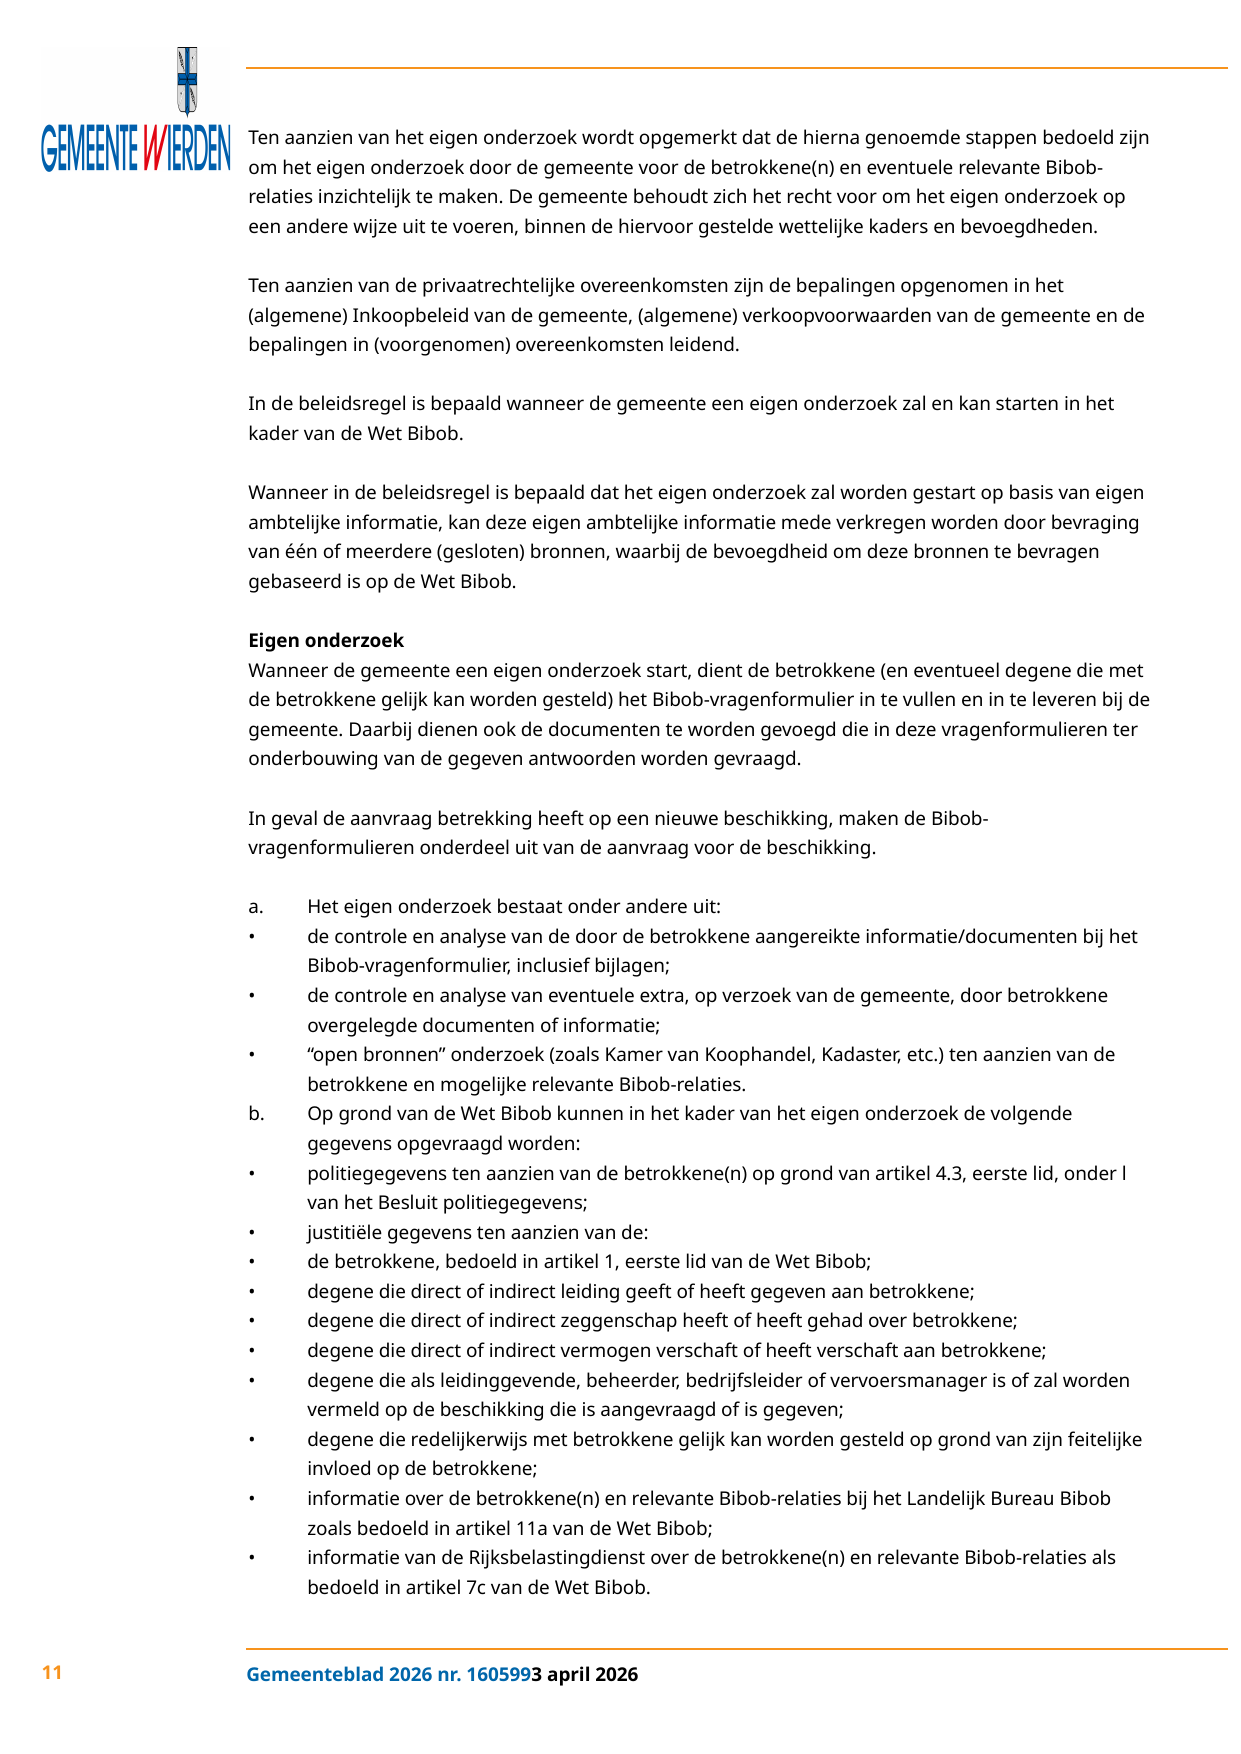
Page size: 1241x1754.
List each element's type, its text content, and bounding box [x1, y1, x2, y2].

list degene die direct of indirect leiding geeft of heeft gegeven aan betrokkene; [248, 1278, 1152, 1304]
text Eigen onderzoek [248, 627, 1152, 653]
list de betrokkene, bedoeld in artikel 1, eerste lid van de Wet Bibob; [248, 1248, 1152, 1274]
text In de beleidsregel is bepaald wanneer de gemeente een eigen onderzoek zal en kan starten in het kader van de Wet Bibob. [248, 391, 1152, 446]
text Wanneer in de beleidsregel is bepaald dat het eigen onderzoek zal worden gestart op basis van eigen ambtelijke informatie, kan deze eigen ambtelijke informatie mede verkregen worden door bevraging van één of meerdere (gesloten) bronnen, waarbij de bevoegdheid om deze bronnen te bevragen gebaseerd is op de Wet Bibob. [248, 479, 1152, 594]
text Ten aanzien van het eigen onderzoek wordt opgemerkt dat de hierna genoemde stappen bedoeld zijn om het eigen onderzoek door de gemeente voor de betrokkene(n) en eventuele relevante Bibob-relaties inzichtelijk te maken. De gemeente behoudt zich het recht voor om het eigen onderzoek op een andere wijze uit te voeren, binnen de hiervoor gestelde wettelijke kaders en bevoegdheden. [248, 124, 1152, 239]
list Op grond van de Wet Bibob kunnen in het kader van het eigen onderzoek de volgende gegevens opgevraagd worden: [248, 1101, 1152, 1156]
list informatie over de betrokkene(n) en relevante Bibob-relaties bij het Landelijk Bureau Bibob zoals bedoeld in artikel 11a van de Wet Bibob; [248, 1485, 1152, 1541]
picture [41, 47, 231, 172]
list degene die redelijkerwijs met betrokkene gelijk kan worden gesteld op grond van zijn feitelijke invloed op de betrokkene; [248, 1426, 1152, 1481]
list justitiële gegevens ten aanzien van de: [248, 1219, 1152, 1245]
list informatie van de Rijksbelastingdienst over de betrokkene(n) en relevante Bibob-relaties als bedoeld in artikel 7c van de Wet Bibob. [248, 1544, 1152, 1600]
list politiegegevens ten aanzien van de betrokkene(n) op grond van artikel 4.3, eerste lid, onder l van het Besluit politiegegevens; [248, 1160, 1152, 1215]
list degene die als leidinggevende, beheerder, bedrijfsleider of vervoersmanager is of zal worden vermeld op de beschikking die is aangevraagd of is gegeven; [248, 1367, 1152, 1422]
list “open bronnen” onderzoek (zoals Kamer van Koophandel, Kadaster, etc.) ten aanzien van de betrokkene en mogelijke relevante Bibob-relaties. [248, 1041, 1152, 1097]
list de controle en analyse van de door de betrokkene aangereikte informatie/documenten bij het Bibob-vragenformulier, inclusief bijlagen; [248, 923, 1152, 978]
list degene die direct of indirect vermogen verschaft of heeft verschaft aan betrokkene; [248, 1337, 1152, 1363]
list de controle en analyse van eventuele extra, op verzoek van de gemeente, door betrokkene overgelegde documenten of informatie; [248, 982, 1152, 1038]
list Het eigen onderzoek bestaat onder andere uit: [248, 893, 1152, 919]
text Ten aanzien van de privaatrechtelijke overeenkomsten zijn de bepalingen opgenomen in het (algemene) Inkoopbeleid van de gemeente, (algemene) verkoopvoorwaarden van de gemeente en de bepalingen in (voorgenomen) overeenkomsten leidend. [248, 272, 1152, 357]
list degene die direct of indirect zeggenschap heeft of heeft gehad over betrokkene; [248, 1308, 1152, 1333]
text In geval de aanvraag betrekking heeft op een nieuwe beschikking, maken de Bibob-vragenformulieren onderdeel uit van de aanvraag voor de beschikking. [248, 805, 1152, 860]
text Wanneer de gemeente een eigen onderzoek start, dient de betrokkene (en eventueel degene die met de betrokkene gelijk kan worden gesteld) het Bibob-vragenformulier in te vullen en in te leveren bij de gemeente. Daarbij dienen ook de documenten te worden gevoegd die in deze vragenformulieren ter onderbouwing van de gegeven antwoorden worden gevraagd. [248, 657, 1152, 771]
